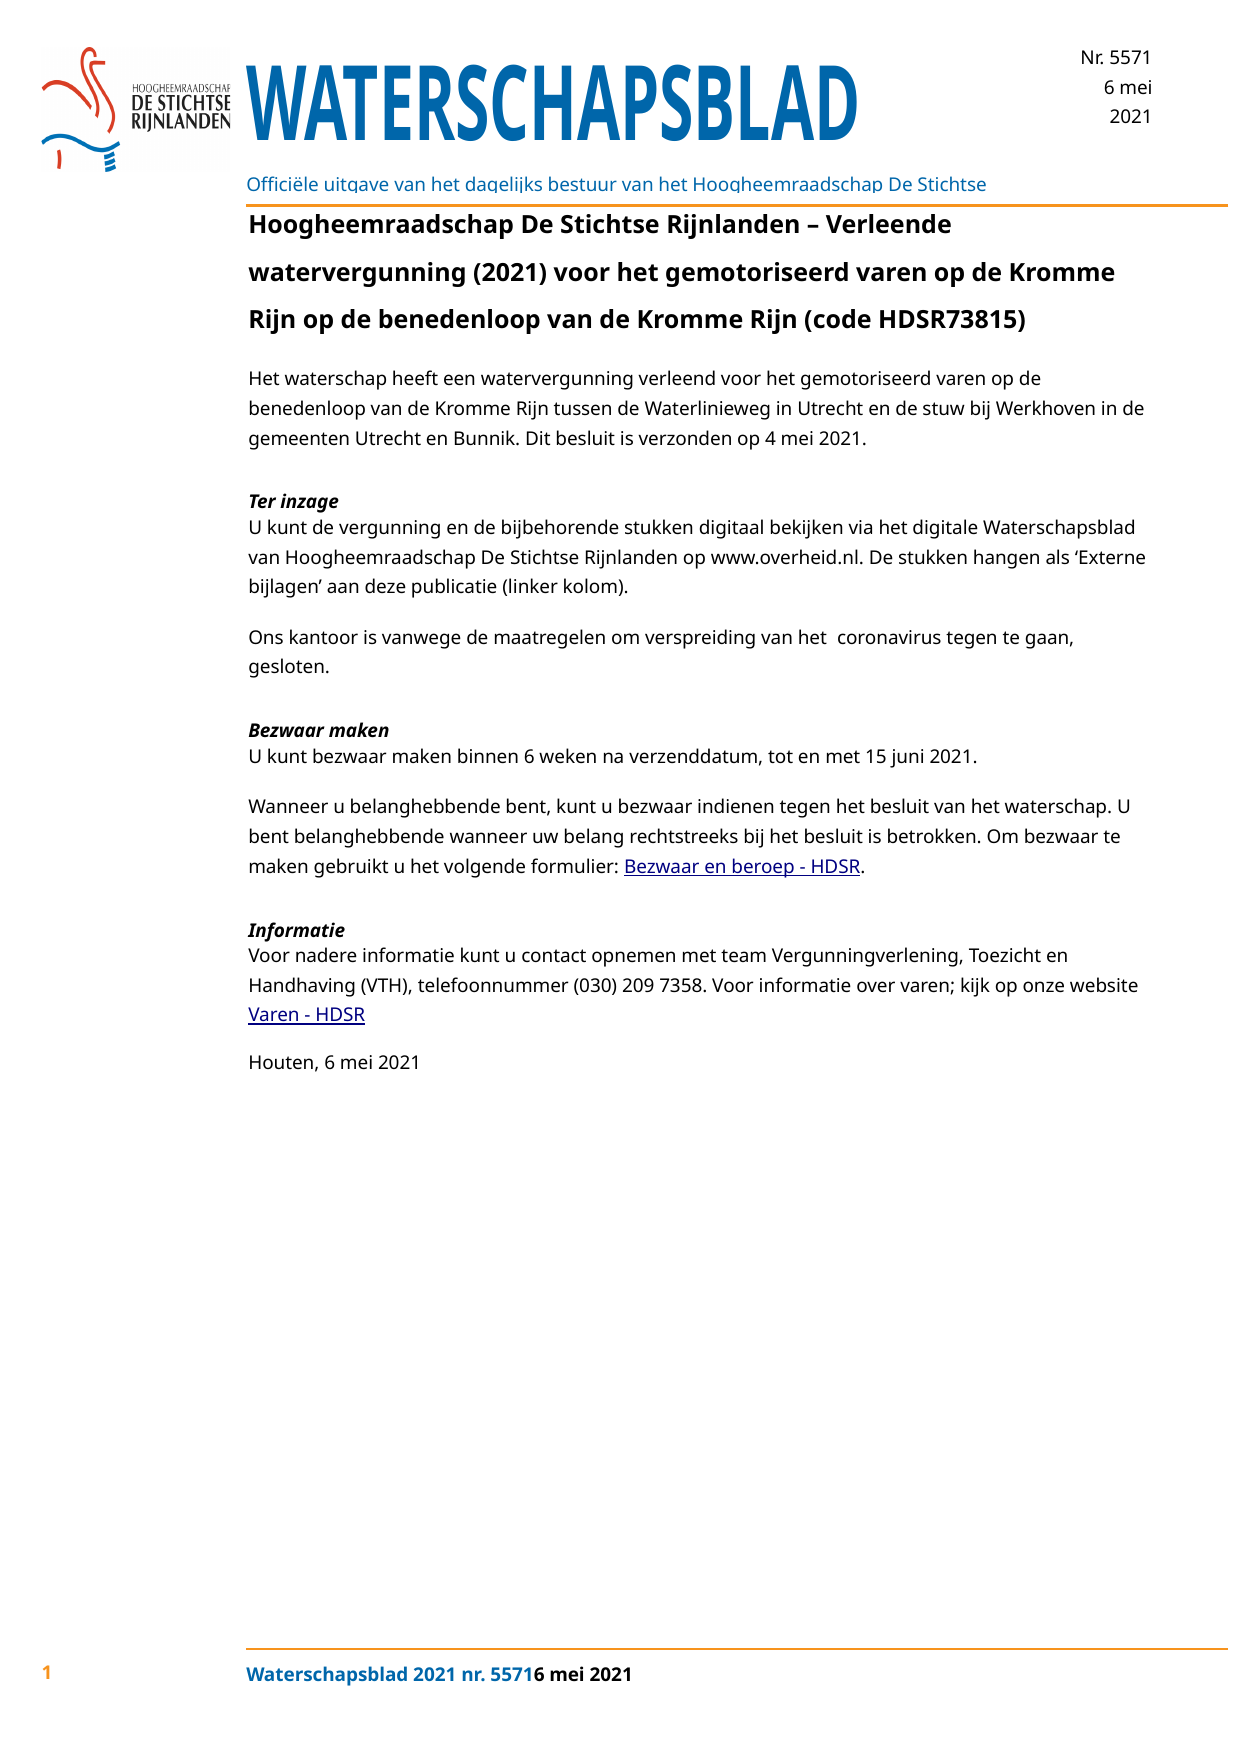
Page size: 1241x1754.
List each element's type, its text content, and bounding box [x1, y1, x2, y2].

text Houten, 6 mei 2021 [248, 1049, 1152, 1075]
text Hoogheemraadschap De Stichtse Rijnlanden – Verleende watervergunning (2021) voor het gemotoriseerd varen op de Kromme Rijn op de benedenloop van de Kromme Rijn (code HDSR73815) [248, 207, 1152, 336]
picture [41, 47, 231, 172]
text Ter inzage [248, 489, 1152, 514]
text Wanneer u belanghebbende bent, kunt u bezwaar indienen tegen het besluit van het waterschap. U bent belanghebbende wanneer uw belang rechtstreeks bij het besluit is betrokken. Om bezwaar te maken gebruikt u het volgende formulier: Bezwaar en beroep - HDSR. [248, 794, 1152, 878]
text U kunt de vergunning en de bijbehorende stukken digitaal bekijken via het digitale Waterschapsblad van Hoogheemraadschap De Stichtse Rijnlanden op www.overheid.nl. De stukken hangen als ‘Externe bijlagen’ aan deze publicatie (linker kolom). [248, 514, 1152, 599]
text Het waterschap heeft een watervergunning verleend voor het gemotoriseerd varen op de benedenloop van de Kromme Rijn tussen de Waterlinieweg in Utrecht en de stuw bij Werkhoven in de gemeenten Utrecht en Bunnik. Dit besluit is verzonden op 4 mei 2021. [248, 366, 1152, 450]
text U kunt bezwaar maken binnen 6 weken na verzenddatum, tot en met 15 juni 2021. [248, 743, 1152, 769]
text Ons kantoor is vanwege de maatregelen om verspreiding van het coronavirus tegen te gaan, gesloten. [248, 624, 1152, 679]
text Informatie [248, 917, 1152, 942]
text Bezwaar maken [248, 717, 1152, 743]
text Voor nadere informatie kunt u contact opnemen met team Vergunningverlening, Toezicht en Handhaving (VTH), telefoonnummer (030) 209 7358. Voor informatie over varen; kijk op onze website Varen - HDSR [248, 942, 1152, 1027]
